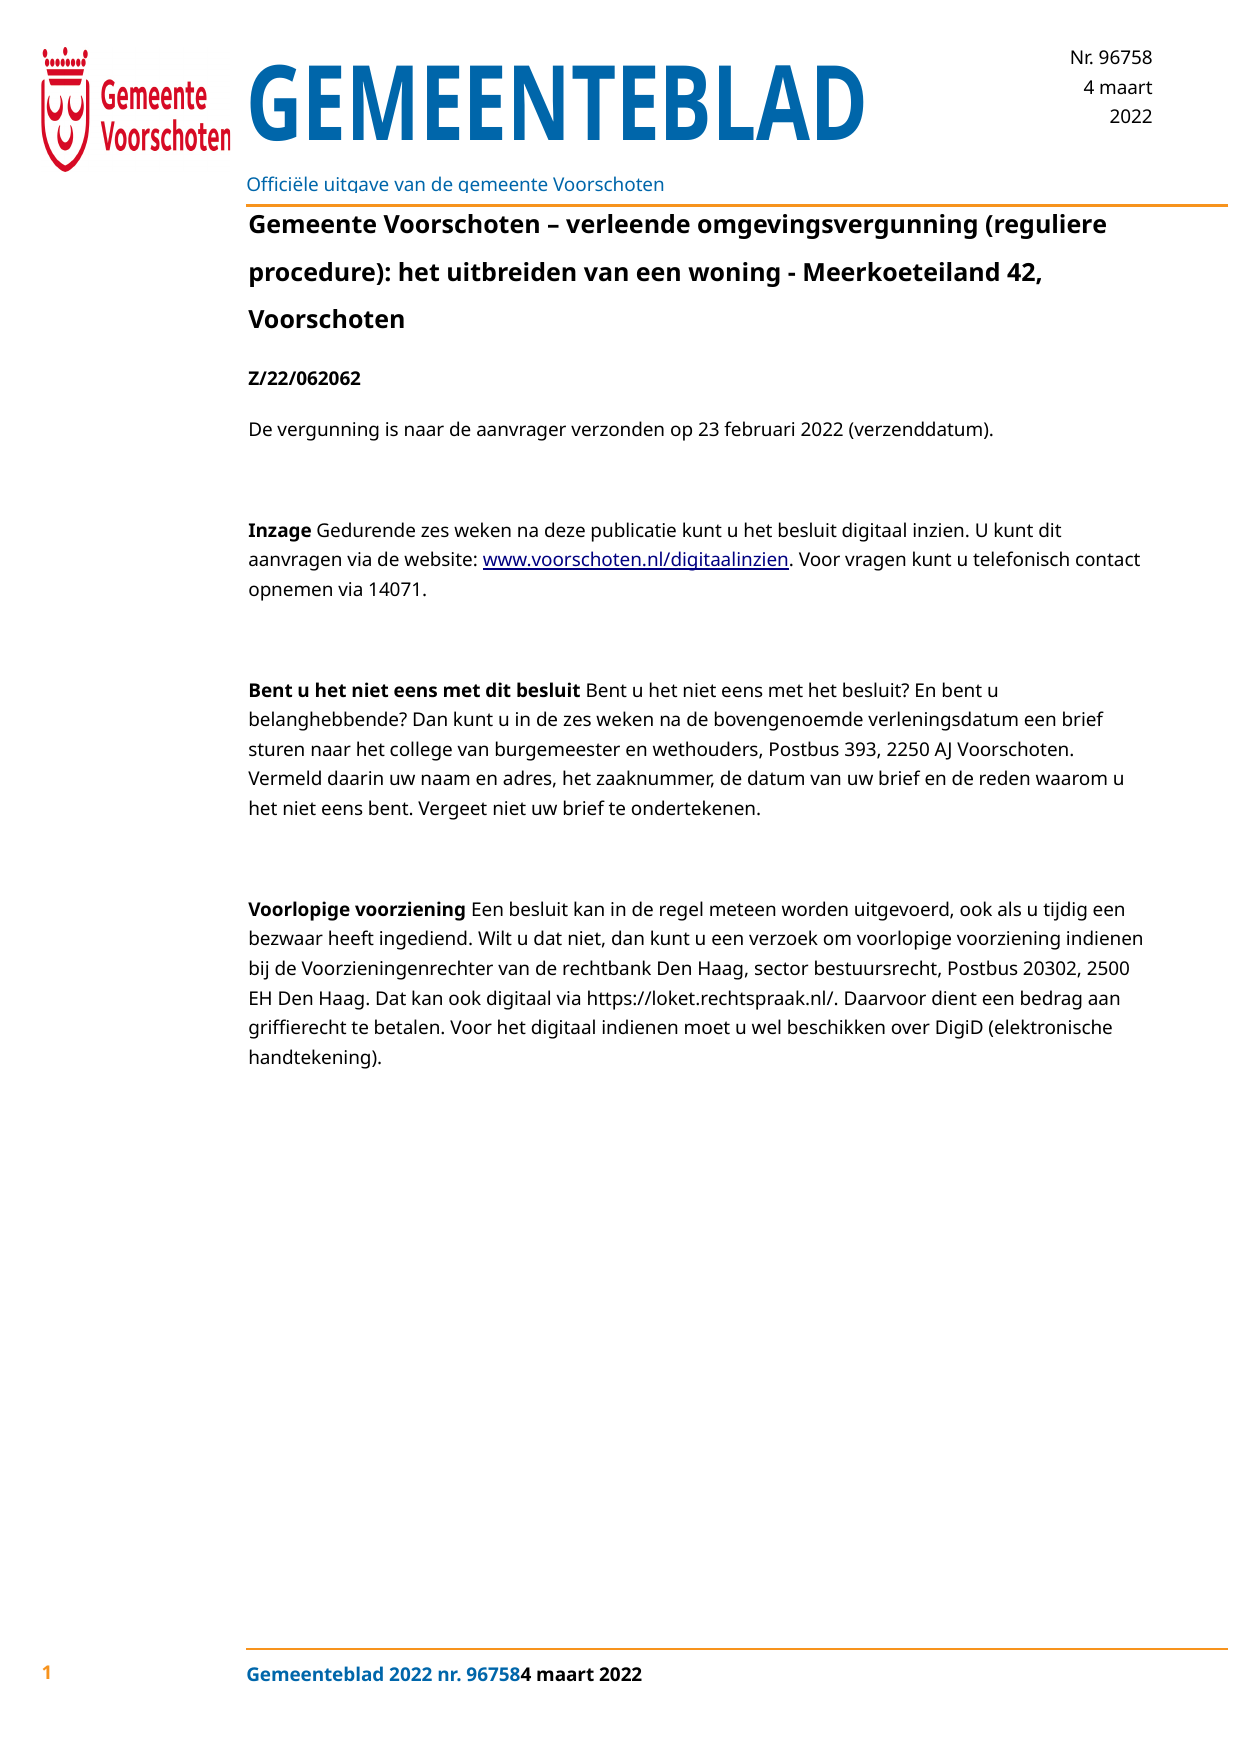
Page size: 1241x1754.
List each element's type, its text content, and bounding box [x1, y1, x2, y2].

text Voorlopige voorziening Een besluit kan in de regel meteen worden uitgevoerd, ook als u tijdig een bezwaar heeft ingediend. Wilt u dat niet, dan kunt u een verzoek om voorlopige voorziening indienen bij de Voorzieningenrechter van de rechtbank Den Haag, sector bestuursrecht, Postbus 20302, 2500 EH Den Haag. Dat kan ook digitaal via https://loket.rechtspraak.nl/. Daarvoor dient een bedrag aan griffierecht te betalen. Voor het digitaal indienen moet u wel beschikken over DigiD (elektronische handtekening). [248, 896, 1152, 1069]
text Z/22/062062 [248, 366, 1152, 391]
text Inzage Gedurende zes weken na deze publicatie kunt u het besluit digitaal inzien. U kunt dit aanvragen via de website: www.voorschoten.nl/digitaalinzien. Voor vragen kunt u telefonisch contact opnemen via 14071. [248, 517, 1152, 602]
text De vergunning is naar de aanvrager verzonden op 23 februari 2022 (verzenddatum). [248, 416, 1152, 442]
text Bent u het niet eens met dit besluit Bent u het niet eens met het besluit? En bent u belanghebbende? Dan kunt u in de zes weken na de bovengenoemde verleningsdatum een brief sturen naar het college van burgemeester en wethouders, Postbus 393, 2250 AJ Voorschoten. Vermeld daarin uw naam en adres, het zaaknummer, de datum van uw brief en de reden waarom u het niet eens bent. Vergeet niet uw brief te ondertekenen. [248, 677, 1152, 821]
picture [41, 47, 231, 172]
text Gemeente Voorschoten – verleende omgevingsvergunning (reguliere procedure): het uitbreiden van een woning - Meerkoeteiland 42, Voorschoten [248, 207, 1152, 336]
